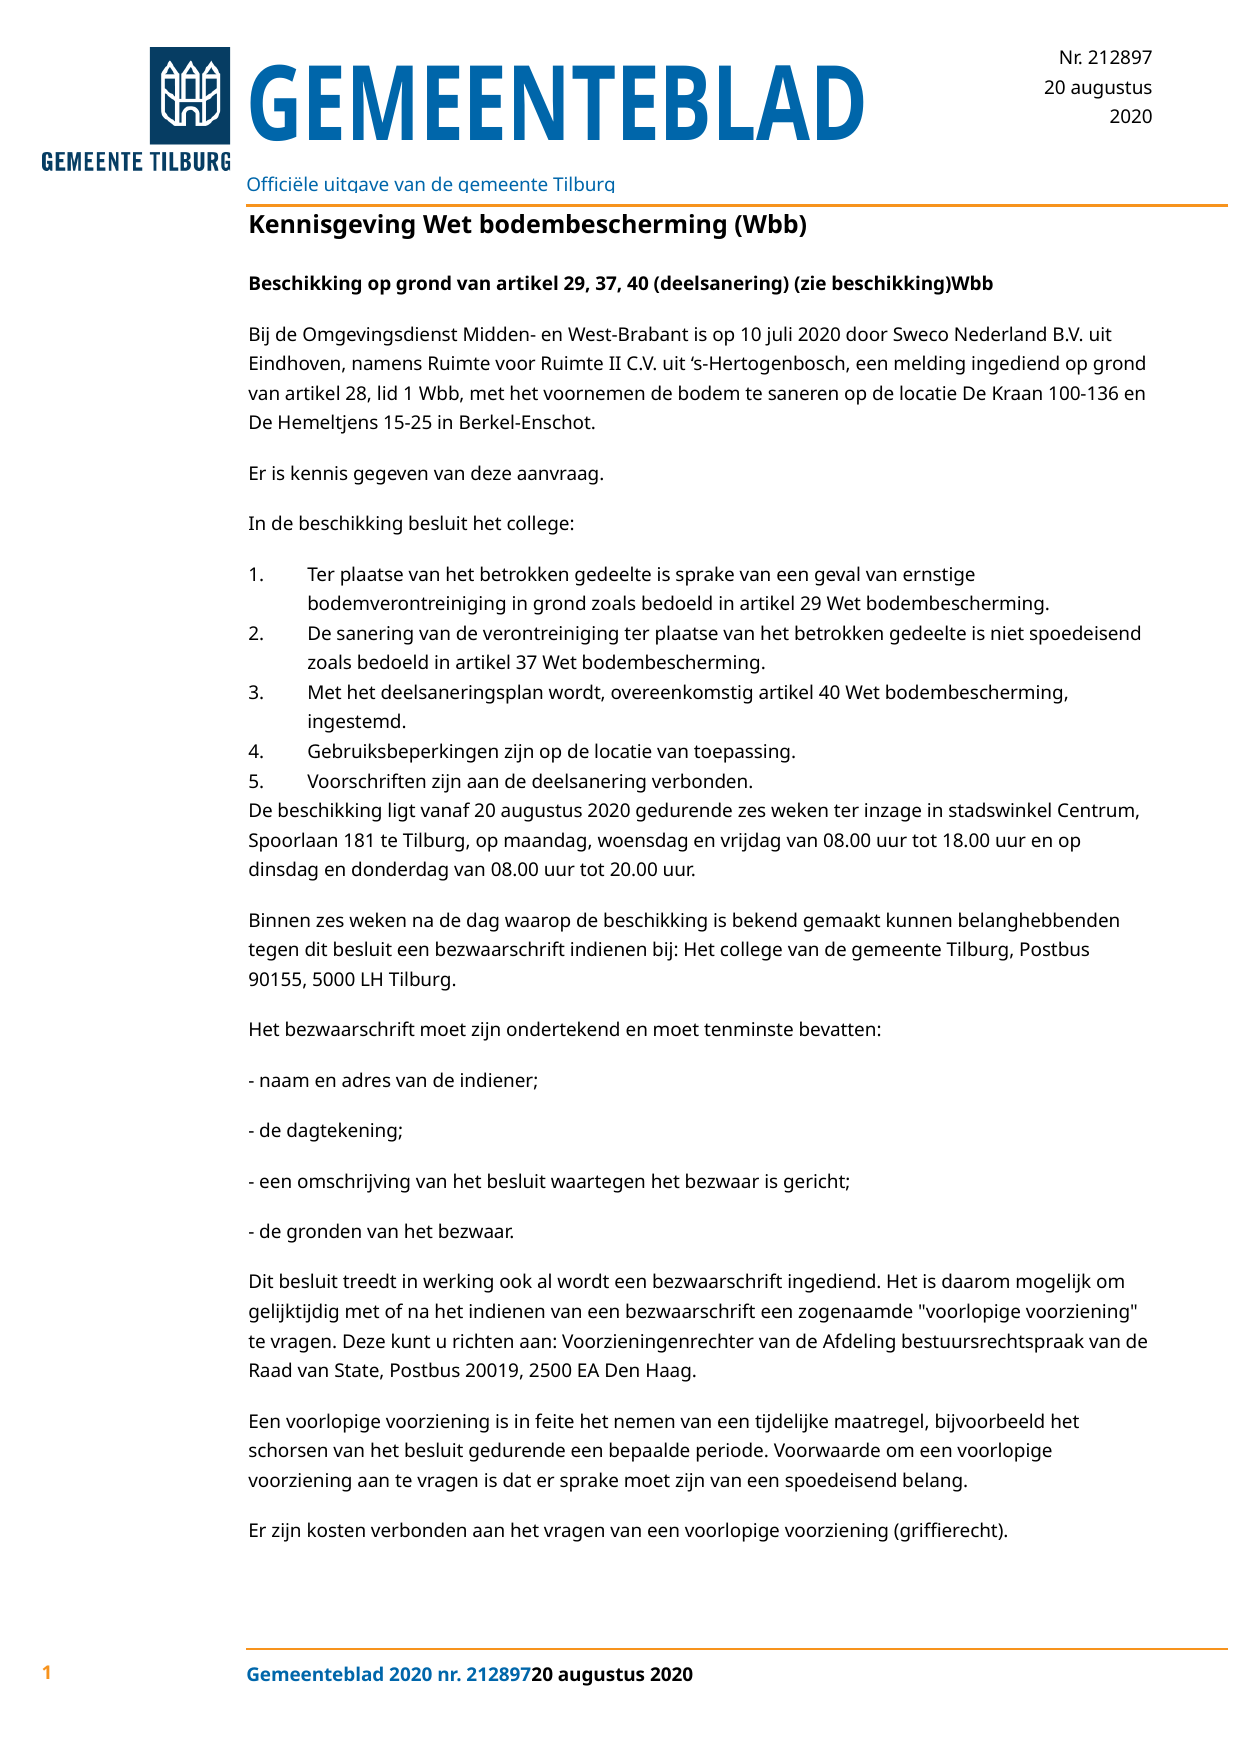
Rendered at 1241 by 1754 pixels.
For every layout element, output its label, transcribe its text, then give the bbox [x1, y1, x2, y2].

list De sanering van de verontreiniging ter plaatse van het betrokken gedeelte is niet spoedeisend zoals bedoeld in artikel 37 Wet bodembescherming. [248, 620, 1152, 675]
text Het bezwaarschrift moet zijn ondertekend en moet tenminste bevatten: [248, 1017, 1152, 1042]
text - naam en adres van de indiener; [248, 1067, 1152, 1093]
text - de dagtekening; [248, 1117, 1152, 1143]
text Kennisgeving Wet bodembescherming (Wbb) [248, 207, 1152, 241]
list Met het deelsaneringsplan wordt, overeenkomstig artikel 40 Wet bodembescherming, ingestemd. [248, 679, 1152, 734]
text Er is kennis gegeven van deze aanvraag. [248, 460, 1152, 486]
text In de beschikking besluit het college: [248, 510, 1152, 536]
picture [41, 47, 231, 172]
text - een omschrijving van het besluit waartegen het bezwaar is gericht; [248, 1168, 1152, 1193]
text Dit besluit treedt in werking ook al wordt een bezwaarschrift ingediend. Het is daarom mogelijk om gelijktijdig met of na het indienen van een bezwaarschrift een zogenaamde "voorlopige voorziening" te vragen. Deze kunt u richten aan: Voorzieningenrechter van de Afdeling bestuursrechtspraak van de Raad van State, Postbus 20019, 2500 EA Den Haag. [248, 1269, 1152, 1383]
text De beschikking ligt vanaf 20 augustus 2020 gedurende zes weken ter inzage in stadswinkel Centrum, Spoorlaan 181 te Tilburg, op maandag, woensdag en vrijdag van 08.00 uur tot 18.00 uur en op dinsdag en donderdag van 08.00 uur tot 20.00 uur. [248, 797, 1152, 882]
text - de gronden van het bezwaar. [248, 1218, 1152, 1244]
text Een voorlopige voorziening is in feite het nemen van een tijdelijke maatregel, bijvoorbeeld het schorsen van het besluit gedurende een bepaalde periode. Voorwaarde om een voorlopige voorziening aan te vragen is dat er sprake moet zijn van een spoedeisend belang. [248, 1408, 1152, 1493]
list Voorschriften zijn aan de deelsanering verbonden. [248, 768, 1152, 793]
text Binnen zes weken na de dag waarop de beschikking is bekend gemaakt kunnen belanghebbenden tegen dit besluit een bezwaarschrift indienen bij: Het college van de gemeente Tilburg, Postbus 90155, 5000 LH Tilburg. [248, 907, 1152, 992]
list Gebruiksbeperkingen zijn op de locatie van toepassing. [248, 738, 1152, 764]
text Bij de Omgevingsdienst Midden- en West-Brabant is op 10 juli 2020 door Sweco Nederland B.V. uit Eindhoven, namens Ruimte voor Ruimte II C.V. uit ‘s-Hertogenbosch, een melding ingediend op grond van artikel 28, lid 1 Wbb, met het voornemen de bodem te saneren op de locatie De Kraan 100-136 en De Hemeltjens 15-25 in Berkel-Enschot. [248, 321, 1152, 435]
text Er zijn kosten verbonden aan het vragen van een voorlopige voorziening (griffierecht). [248, 1517, 1152, 1543]
text Beschikking op grond van artikel 29, 37, 40 (deelsanering) (zie beschikking)Wbb [248, 270, 1152, 296]
list Ter plaatse van het betrokken gedeelte is sprake van een geval van ernstige bodemverontreiniging in grond zoals bedoeld in artikel 29 Wet bodembescherming. [248, 561, 1152, 616]
